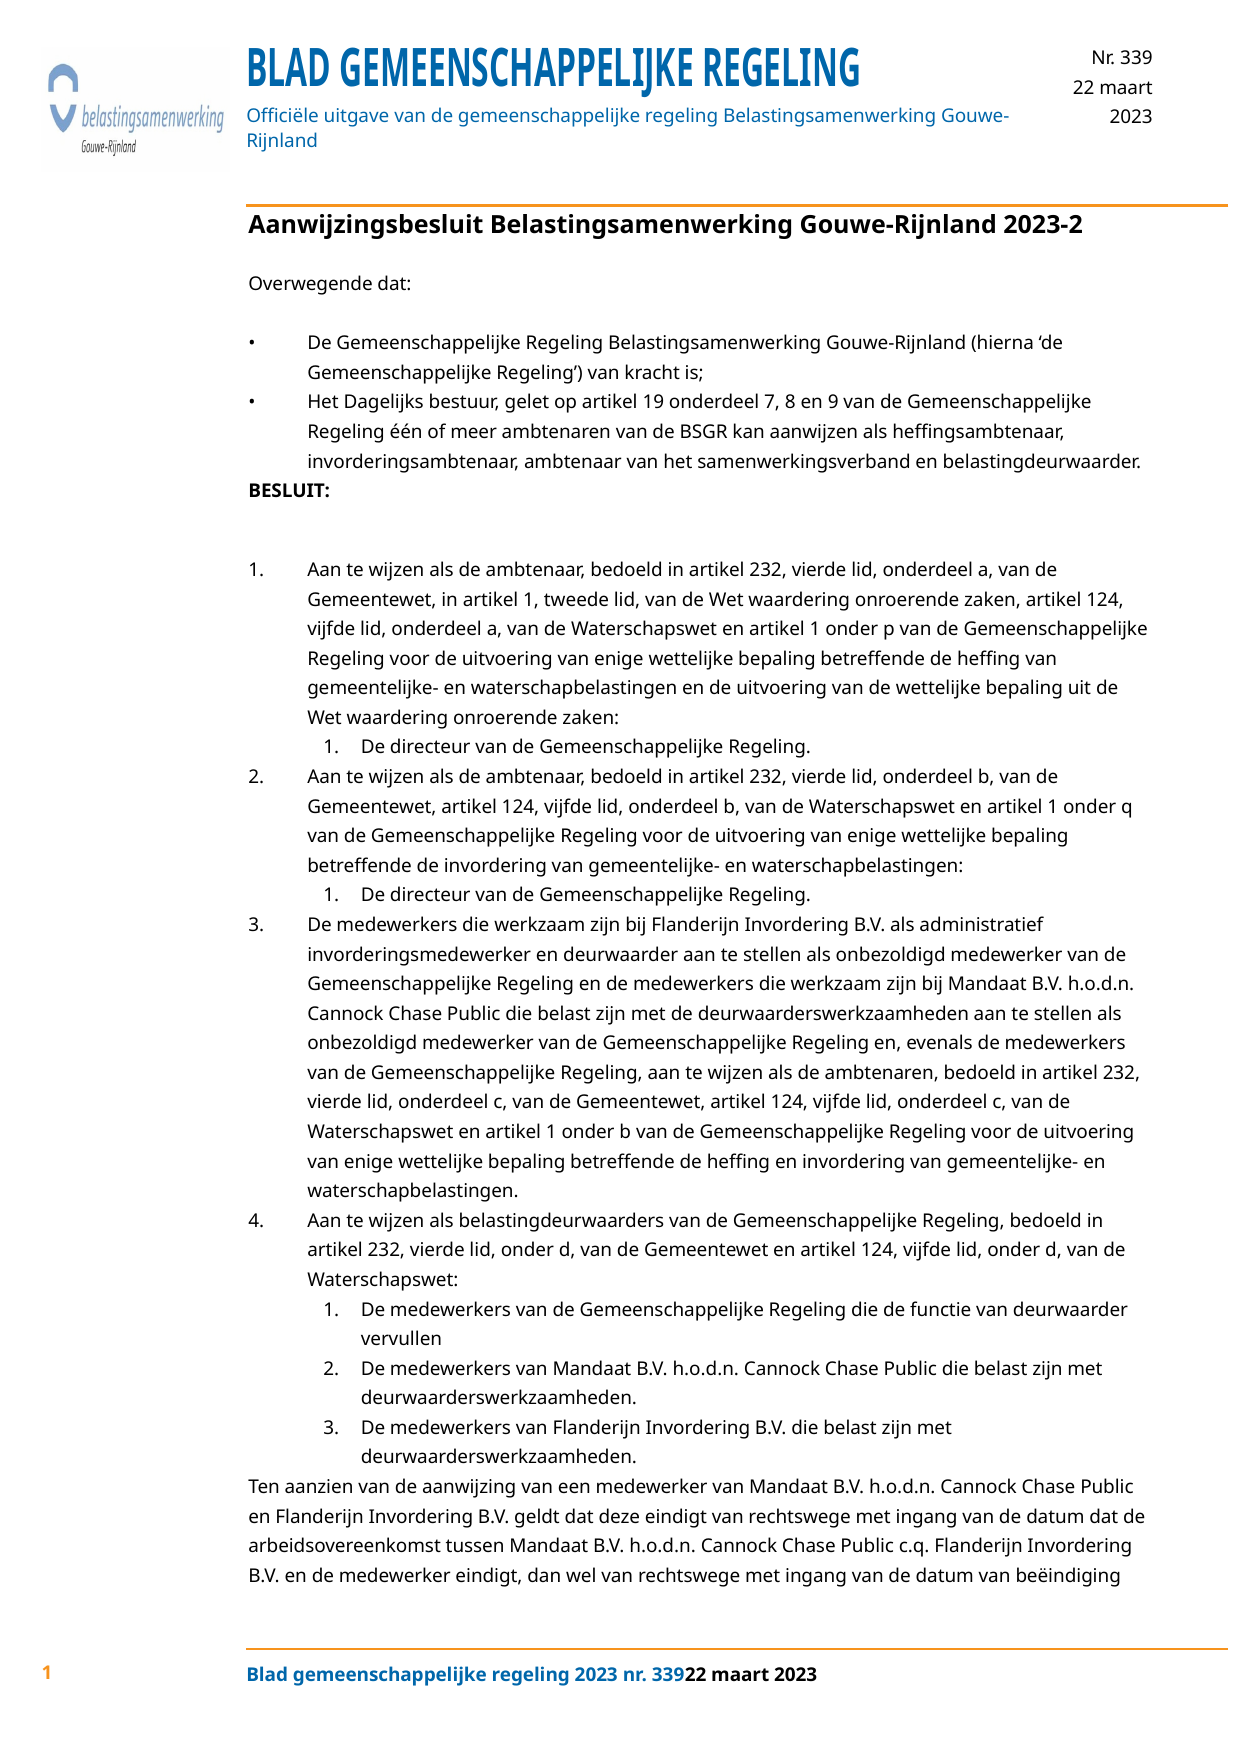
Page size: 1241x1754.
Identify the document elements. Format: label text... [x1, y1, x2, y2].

list De medewerkers van Flanderijn Invordering B.V. die belast zijn met deurwaarderswerkzaamheden. [323, 1414, 1152, 1469]
list De directeur van de Gemeenschappelijke Regeling. [323, 734, 1152, 759]
list Het Dagelijks bestuur, gelet op artikel 19 onderdeel 7, 8 en 9 van de Gemeenschappelijke Regeling één of meer ambtenaren van de BSGR kan aanwijzen als heffingsambtenaar, invorderingsambtenaar, ambtenaar van het samenwerkingsverband en belastingdeurwaarder. [248, 389, 1152, 473]
list Aan te wijzen als de ambtenaar, bedoeld in artikel 232, vierde lid, onderdeel a, van de Gemeentewet, in artikel 1, tweede lid, van de Wet waardering onroerende zaken, artikel 124, vijfde lid, onderdeel a, van de Waterschapswet en artikel 1 onder p van de Gemeenschappelijke Regeling voor de uitvoering van enige wettelijke bepaling betreffende de heffing van gemeentelijke- en waterschapbelastingen en de uitvoering van de wettelijke bepaling uit de Wet waardering onroerende zaken: [248, 556, 1152, 730]
text Aanwijzingsbesluit Belastingsamenwerking Gouwe-Rijnland 2023-2 [248, 207, 1152, 241]
text Ten aanzien van de aanwijzing van een medewerker van Mandaat B.V. h.o.d.n. Cannock Chase Public en Flanderijn Invordering B.V. geldt dat deze eindigt van rechtswege met ingang van de datum dat de arbeidsovereenkomst tussen Mandaat B.V. h.o.d.n. Cannock Chase Public c.q. Flanderijn Invordering B.V. en de medewerker eindigt, dan wel van rechtswege met ingang van de datum van beëindiging [248, 1473, 1152, 1588]
list Aan te wijzen als de ambtenaar, bedoeld in artikel 232, vierde lid, onderdeel b, van de Gemeentewet, artikel 124, vijfde lid, onderdeel b, van de Waterschapswet en artikel 1 onder q van de Gemeenschappelijke Regeling voor de uitvoering van enige wettelijke bepaling betreffende de invordering van gemeentelijke- en waterschapbelastingen: [248, 763, 1152, 878]
list De directeur van de Gemeenschappelijke Regeling. [323, 882, 1152, 907]
list De Gemeenschappelijke Regeling Belastingsamenwerking Gouwe-Rijnland (hierna ‘de Gemeenschappelijke Regeling’) van kracht is; [248, 329, 1152, 385]
text Overwegende dat: [248, 270, 1152, 296]
picture [41, 47, 231, 172]
text BESLUIT: [248, 477, 1152, 503]
list De medewerkers van Mandaat B.V. h.o.d.n. Cannock Chase Public die belast zijn met deurwaarderswerkzaamheden. [323, 1355, 1152, 1410]
list De medewerkers van de Gemeenschappelijke Regeling die de functie van deurwaarder vervullen [323, 1296, 1152, 1351]
list De medewerkers die werkzaam zijn bij Flanderijn Invordering B.V. als administratief invorderingsmedewerker en deurwaarder aan te stellen als onbezoldigd medewerker van de Gemeenschappelijke Regeling en de medewerkers die werkzaam zijn bij Mandaat B.V. h.o.d.n. Cannock Chase Public die belast zijn met de deurwaarderswerkzaamheden aan te stellen als onbezoldigd medewerker van de Gemeenschappelijke Regeling en, evenals de medewerkers van de Gemeenschappelijke Regeling, aan te wijzen als de ambtenaren, bedoeld in artikel 232, vierde lid, onderdeel c, van de Gemeentewet, artikel 124, vijfde lid, onderdeel c, van de Waterschapswet en artikel 1 onder b van de Gemeenschappelijke Regeling voor de uitvoering van enige wettelijke bepaling betreffende de heffing en invordering van gemeentelijke- en waterschapbelastingen. [248, 911, 1152, 1203]
list Aan te wijzen als belastingdeurwaarders van de Gemeenschappelijke Regeling, bedoeld in artikel 232, vierde lid, onder d, van de Gemeentewet en artikel 124, vijfde lid, onder d, van de Waterschapswet: [248, 1207, 1152, 1292]
